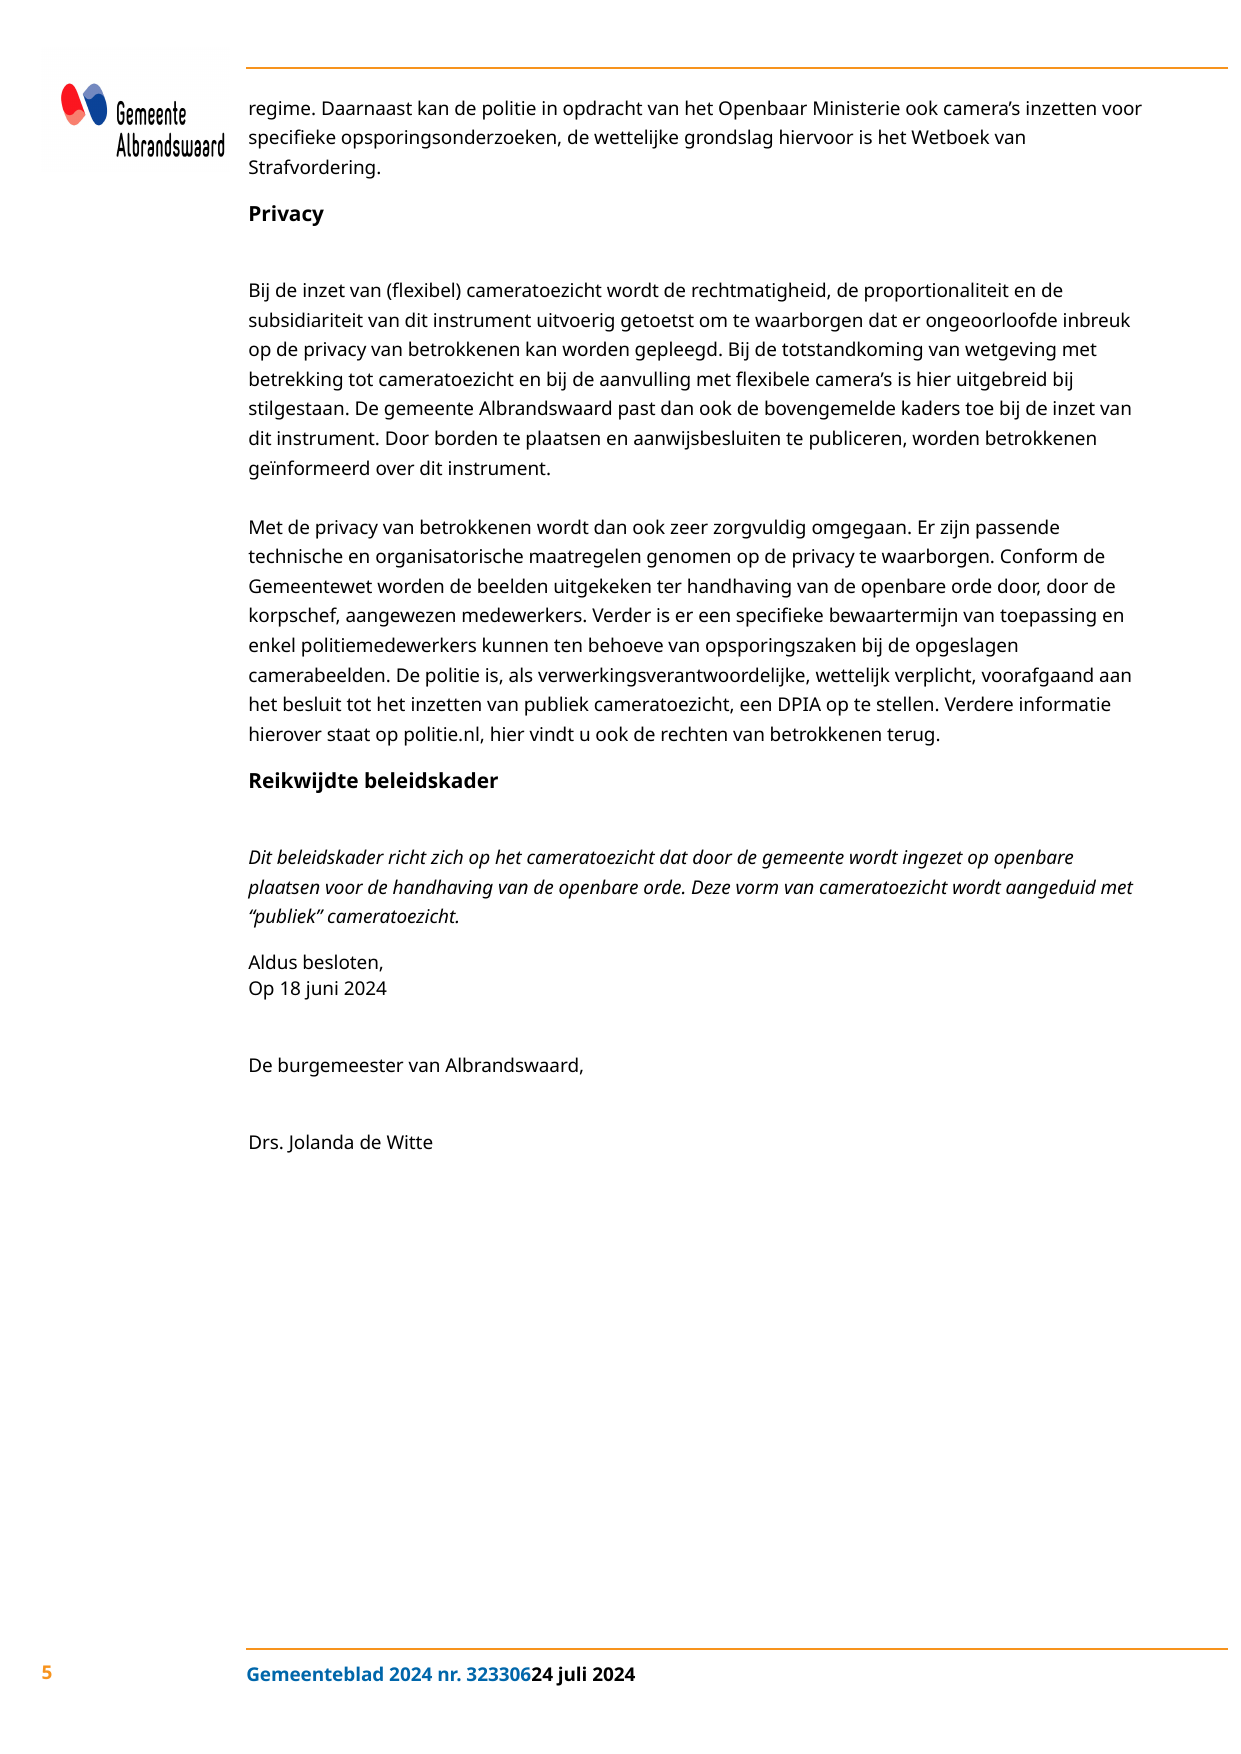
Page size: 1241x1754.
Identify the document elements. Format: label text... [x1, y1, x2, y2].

text regime. Daarnaast kan de politie in opdracht van het Openbaar Ministerie ook camera’s inzetten voor specifieke opsporingsonderzoeken, de wettelijke grondslag hiervoor is het Wetboek van Strafvordering. [248, 95, 1152, 180]
text De burgemeester van Albrandswaard, [248, 1052, 1152, 1078]
picture [41, 47, 231, 172]
text Drs. Jolanda de Witte [248, 1129, 1152, 1155]
text Dit beleidskader richt zich op het cameratoezicht dat door de gemeente wordt ingezet op openbare plaatsen voor de handhaving van de openbare orde. Deze vorm van cameratoezicht wordt aangeduid met “publiek” cameratoezicht. [248, 844, 1152, 929]
text Reikwijdte beleidskader [248, 767, 1152, 795]
text Bij de inzet van (flexibel) cameratoezicht wordt de rechtmatigheid, de proportionaliteit en de subsidiariteit van dit instrument uitvoerig getoetst om te waarborgen dat er ongeoorloofde inbreuk op de privacy van betrokkenen kan worden gepleegd. Bij de totstandkoming van wetgeving met betrekking tot cameratoezicht en bij de aanvulling met flexibele camera’s is hier uitgebreid bij stilgestaan. De gemeente Albrandswaard past dan ook de bovengemelde kaders toe bij de inzet van dit instrument. Door borden te plaatsen en aanwijsbesluiten te publiceren, worden betrokkenen geïnformeerd over dit instrument. [248, 277, 1152, 481]
text Op 18 juni 2024 [248, 975, 1152, 1001]
text Aldus besloten, [248, 949, 1152, 975]
text Privacy [248, 199, 1152, 228]
text Met de privacy van betrokkenen wordt dan ook zeer zorgvuldig omgegaan. Er zijn passende technische en organisatorische maatregelen genomen op de privacy te waarborgen. Conform de Gemeentewet worden de beelden uitgekeken ter handhaving van de openbare orde door, door de korpschef, aangewezen medewerkers. Verder is er een specifieke bewaartermijn van toepassing en enkel politiemedewerkers kunnen ten behoeve van opsporingszaken bij de opgeslagen camerabeelden. De politie is, als verwerkingsverantwoordelijke, wettelijk verplicht, voorafgaand aan het besluit tot het inzetten van publiek cameratoezicht, een DPIA op te stellen. Verdere informatie hierover staat op politie.nl, hier vindt u ook de rechten van betrokkenen terug. [248, 514, 1152, 747]
